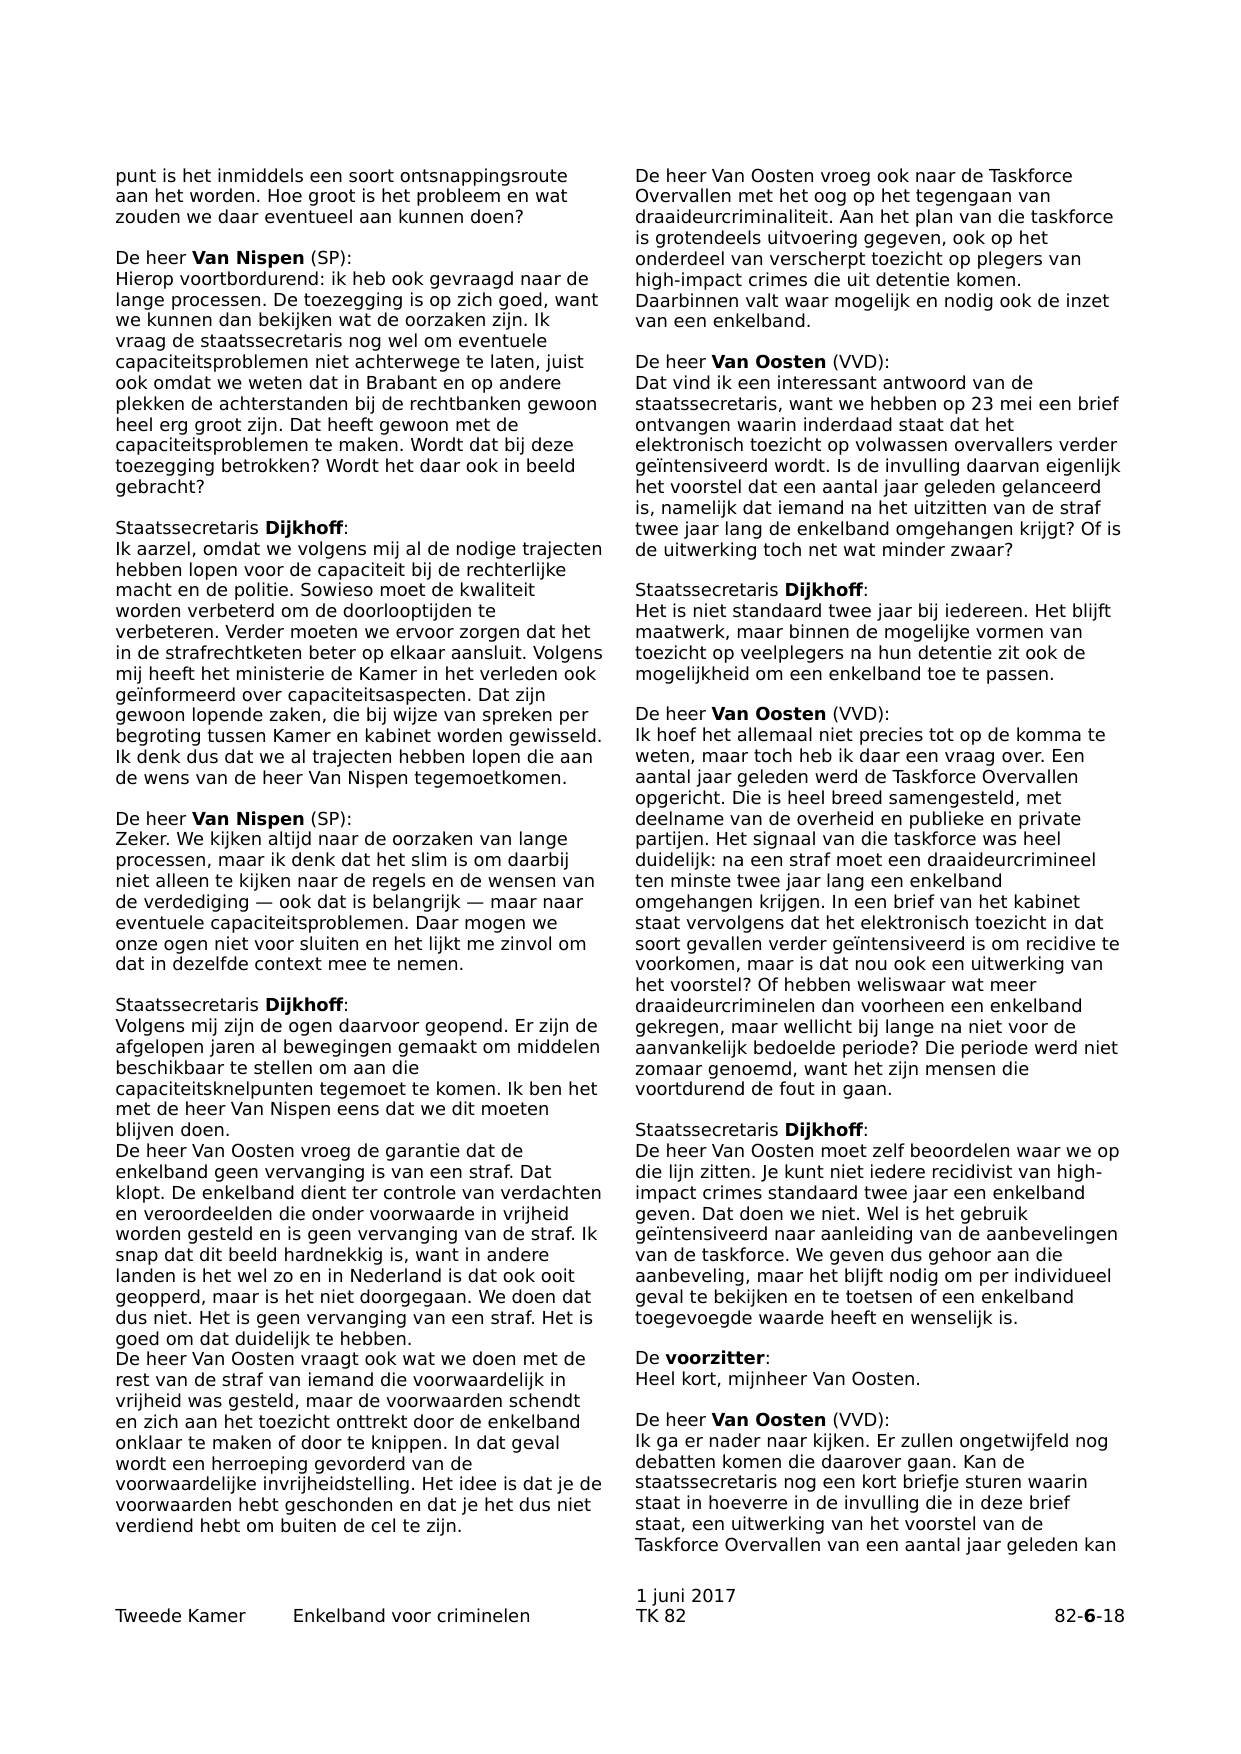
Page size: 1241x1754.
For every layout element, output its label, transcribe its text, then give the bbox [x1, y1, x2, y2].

text Hierop voortbordurend: ik heb ook gevraagd naar de lange processen. De toezegging is op zich goed, want we kunnen dan bekijken wat de oorzaken zijn. Ik vraag de staatssecretaris nog wel om eventuele capaciteitsproblemen niet achterwege te laten, juist ook omdat we weten dat in Brabant en op andere plekken de achterstanden bij de rechtbanken gewoon heel erg groot zijn. Dat heeft gewoon met de capaciteitsproblemen te maken. Wordt dat bij deze toezegging betrokken? Wordt het daar ook in beeld gebracht? [115, 268, 605, 498]
text De heer Van Oosten vroeg ook naar de Taskforce Overvallen met het oog op het tegengaan van draaideurcriminaliteit. Aan het plan van die taskforce is grotendeels uitvoering gegeven, ook op het onderdeel van verscherpt toezicht op plegers van high-impact crimes die uit detentie komen. Daarbinnen valt waar mogelijk en nodig ook de inzet van een enkelband. [635, 165, 1125, 332]
text De heer Van Oosten vroeg de garantie dat de enkelband geen vervanging is van een straf. Dat klopt. De enkelband dient ter controle van verdachten en veroordeelden die onder voorwaarde in vrijheid worden gesteld en is geen vervanging van de straf. Ik snap dat dit beeld hardnekkig is, want in andere landen is het wel zo en in Nederland is dat ook ooit geopperd, maar is het niet doorgegaan. We doen dat dus niet. Het is geen vervanging van een straf. Het is goed om dat duidelijk te hebben. [115, 1141, 605, 1349]
text Ik aarzel, omdat we volgens mij al de nodige trajecten hebben lopen voor de capaciteit bij de rechterlijke macht en de politie. Sowieso moet de kwaliteit worden verbeterd om de doorlooptijden te verbeteren. Verder moeten we ervoor zorgen dat het in de strafrechtketen beter op elkaar aansluit. Volgens mij heeft het ministerie de Kamer in het verleden ook geïnformeerd over capaciteitsaspecten. Dat zijn gewoon lopende zaken, die bij wijze van spreken per begroting tussen Kamer en kabinet worden gewisseld. Ik denk dus dat we al trajecten hebben lopen die aan de wens van de heer Van Nispen tegemoetkomen. [115, 538, 605, 788]
text Zeker. We kijken altijd naar de oorzaken van lange processen, maar ik denk dat het slim is om daarbij niet alleen te kijken naar de regels en de wensen van de verdediging — ook dat is belangrijk — maar naar eventuele capaciteitsproblemen. Daar mogen we onze ogen niet voor sluiten en het lijkt me zinvol om dat in dezelfde context mee te nemen. [115, 829, 605, 975]
text Ik ga er nader naar kijken. Er zullen ongetwijfeld nog debatten komen die daarover gaan. Kan de staatssecretaris nog een kort briefje sturen waarin staat in hoeverre in de invulling die in deze brief staat, een uitwerking van het voorstel van de Taskforce Overvallen van een aantal jaar geleden kan [635, 1431, 1125, 1556]
text punt is het inmiddels een soort ontsnappingsroute aan het worden. Hoe groot is het probleem en wat zouden we daar eventueel aan kunnen doen? [115, 165, 605, 228]
text De heer Van Oosten vraagt ook wat we doen met de rest van de straf van iemand die voorwaardelijk in vrijheid was gesteld, maar de voorwaarden schendt en zich aan het toezicht onttrekt door de enkelband onklaar te maken of door te knippen. In dat geval wordt een herroeping gevorderd van de voorwaardelijke invrijheidstelling. Het idee is dat je de voorwaarden hebt geschonden en dat je het dus niet verdiend hebt om buiten de cel te zijn. [115, 1349, 605, 1537]
text De heer Van Nispen (SP): [115, 248, 605, 268]
text Staatssecretaris Dijkhoff: [115, 518, 605, 538]
text De heer Van Nispen (SP): [115, 808, 605, 829]
text De heer Van Oosten (VVD): [635, 1410, 1125, 1431]
text De heer Van Oosten (VVD): [635, 352, 1125, 373]
text De heer Van Oosten (VVD): [635, 704, 1125, 725]
text Het is niet standaard twee jaar bij iedereen. Het blijft maatwerk, maar binnen de mogelijke vormen van toezicht op veelplegers na hun detentie zit ook de mogelijkheid om een enkelband toe te passen. [635, 601, 1125, 684]
text De voorzitter: [635, 1348, 1125, 1369]
text Ik hoef het allemaal niet precies tot op de komma te weten, maar toch heb ik daar een vraag over. Een aantal jaar geleden werd de Taskforce Overvallen opgericht. Die is heel breed samengesteld, met deelname van de overheid en publieke en private partijen. Het signaal van die taskforce was heel duidelijk: na een straf moet een draaideurcrimineel ten minste twee jaar lang een enkelband omgehangen krijgen. In een brief van het kabinet staat vervolgens dat het elektronisch toezicht in dat soort gevallen verder geïntensiveerd is om recidive te voorkomen, maar is dat nou ook een uitwerking van het voorstel? Of hebben weliswaar wat meer draaideurcriminelen dan voorheen een enkelband gekregen, maar wellicht bij lange na niet voor de aanvankelijk bedoelde periode? Die periode werd niet zomaar genoemd, want het zijn mensen die voortdurend de fout in gaan. [635, 725, 1125, 1100]
text Staatssecretaris Dijkhoff: [115, 995, 605, 1016]
text De heer Van Oosten moet zelf beoordelen waar we op die lijn zitten. Je kunt niet iedere recidivist van high-impact crimes standaard twee jaar een enkelband geven. Dat doen we niet. Wel is het gebruik geïntensiveerd naar aanleiding van de aanbevelingen van de taskforce. We geven dus gehoor aan die aanbeveling, maar het blijft nodig om per individueel geval te bekijken en te toetsen of een enkelband toegevoegde waarde heeft en wenselijk is. [635, 1141, 1125, 1328]
text Staatssecretaris Dijkhoff: [635, 580, 1125, 601]
text Volgens mij zijn de ogen daarvoor geopend. Er zijn de afgelopen jaren al bewegingen gemaakt om middelen beschikbaar te stellen om aan die capaciteitsknelpunten tegemoet te komen. Ik ben het met de heer Van Nispen eens dat we dit moeten blijven doen. [115, 1016, 605, 1141]
text Staatssecretaris Dijkhoff: [635, 1120, 1125, 1141]
text Heel kort, mijnheer Van Oosten. [635, 1369, 1125, 1390]
text Dat vind ik een interessant antwoord van de staatssecretaris, want we hebben op 23 mei een brief ontvangen waarin inderdaad staat dat het elektronisch toezicht op volwassen overvallers verder geïntensiveerd wordt. Is de invulling daarvan eigenlijk het voorstel dat een aantal jaar geleden gelanceerd is, namelijk dat iemand na het uitzitten van de straf twee jaar lang de enkelband omgehangen krijgt? Of is de uitwerking toch net wat minder zwaar? [635, 373, 1125, 560]
